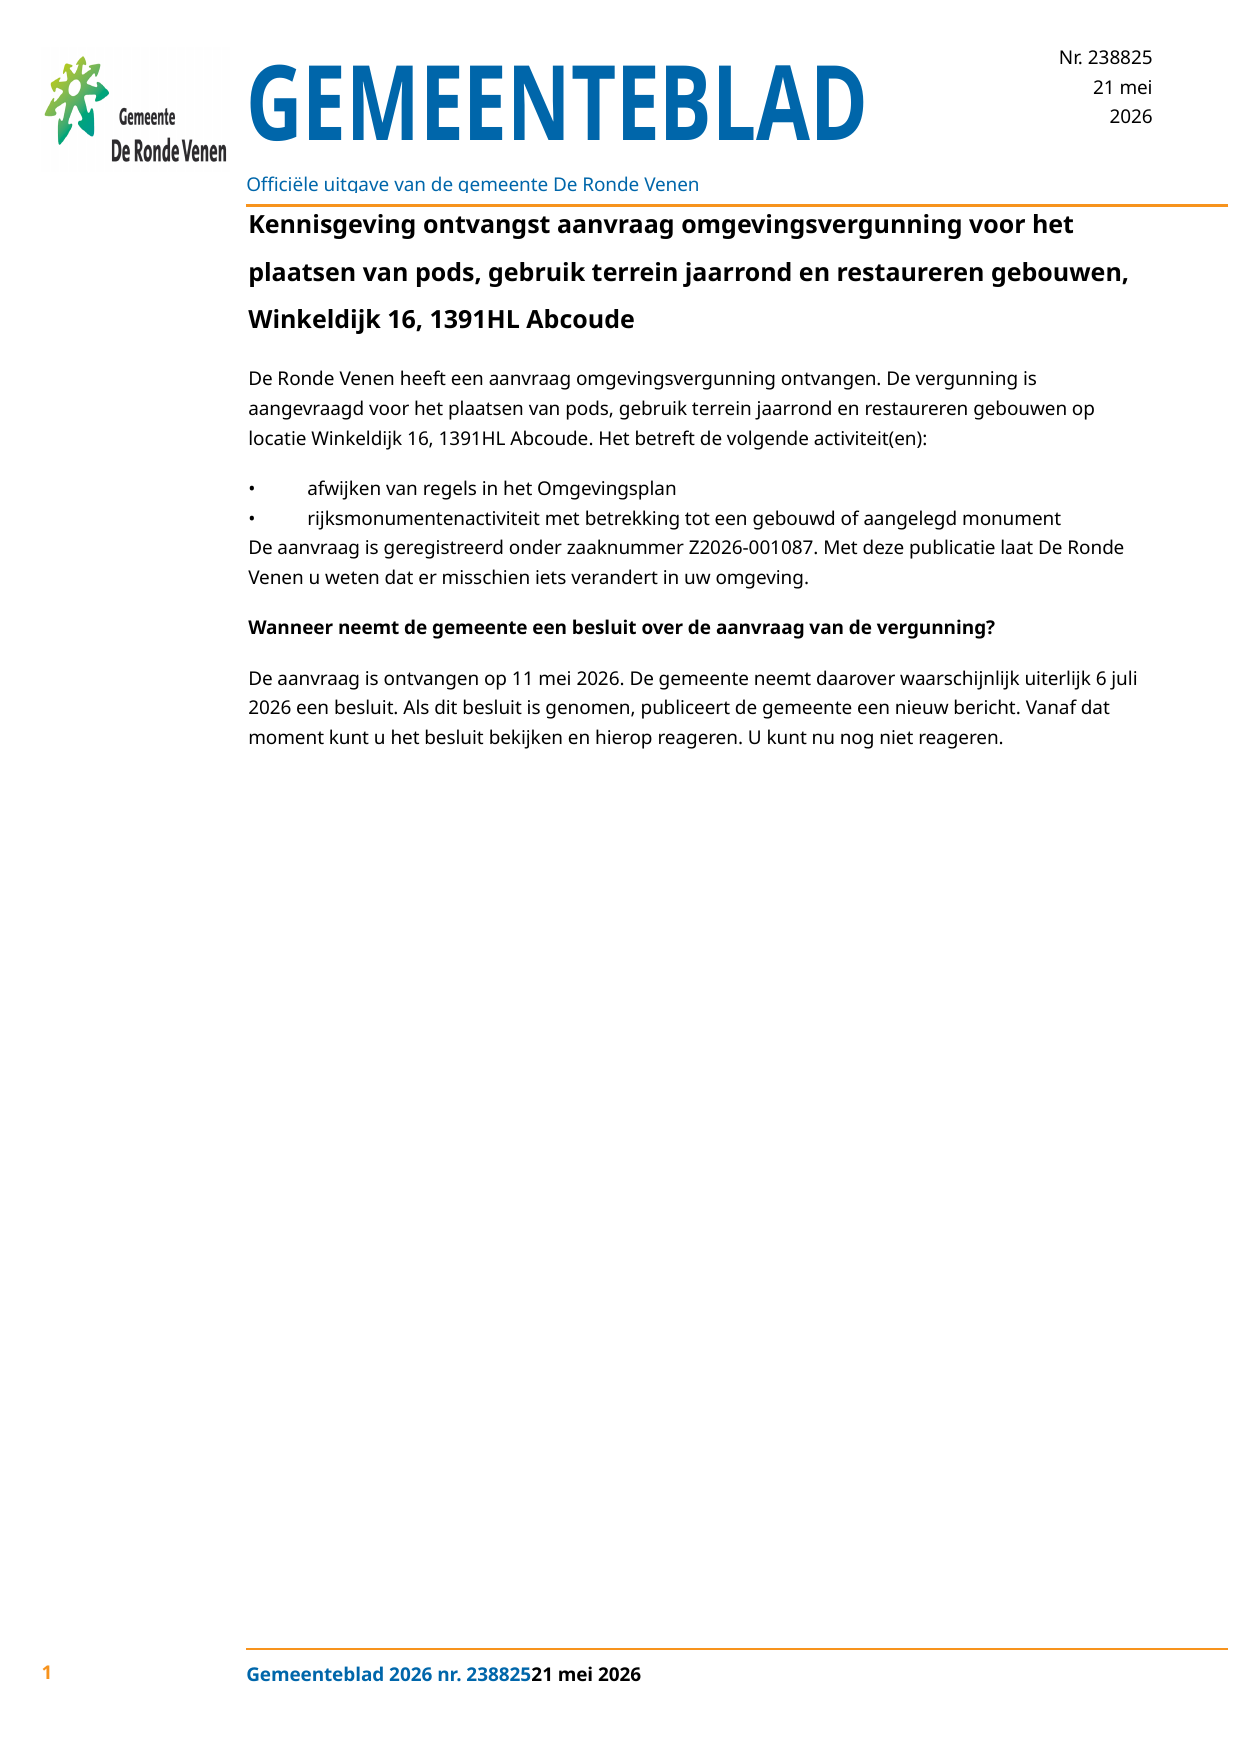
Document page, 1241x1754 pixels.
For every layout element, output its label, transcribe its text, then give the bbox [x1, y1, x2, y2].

list rijksmonumentenactiviteit met betrekking tot een gebouwd of aangelegd monument [248, 505, 1152, 530]
text De Ronde Venen heeft een aanvraag omgevingsvergunning ontvangen. De vergunning is aangevraagd voor het plaatsen van pods, gebruik terrein jaarrond en restaureren gebouwen op locatie Winkeldijk 16, 1391HL Abcoude. Het betreft de volgende activiteit(en): [248, 366, 1152, 450]
picture [41, 47, 231, 172]
text Kennisgeving ontvangst aanvraag omgevingsvergunning voor het plaatsen van pods, gebruik terrein jaarrond en restaureren gebouwen, Winkeldijk 16, 1391HL Abcoude [248, 207, 1152, 336]
list afwijken van regels in het Omgevingsplan [248, 475, 1152, 501]
text De aanvraag is geregistreerd onder zaaknummer Z2026-001087. Met deze publicatie laat De Ronde Venen u weten dat er misschien iets verandert in uw omgeving. [248, 534, 1152, 589]
text Wanneer neemt de gemeente een besluit over de aanvraag van de vergunning? [248, 614, 1152, 640]
text De aanvraag is ontvangen op 11 mei 2026. De gemeente neemt daarover waarschijnlijk uiterlijk 6 juli 2026 een besluit. Als dit besluit is genomen, publiceert de gemeente een nieuw bericht. Vanaf dat moment kunt u het besluit bekijken en hierop reageren. U kunt nu nog niet reageren. [248, 665, 1152, 749]
